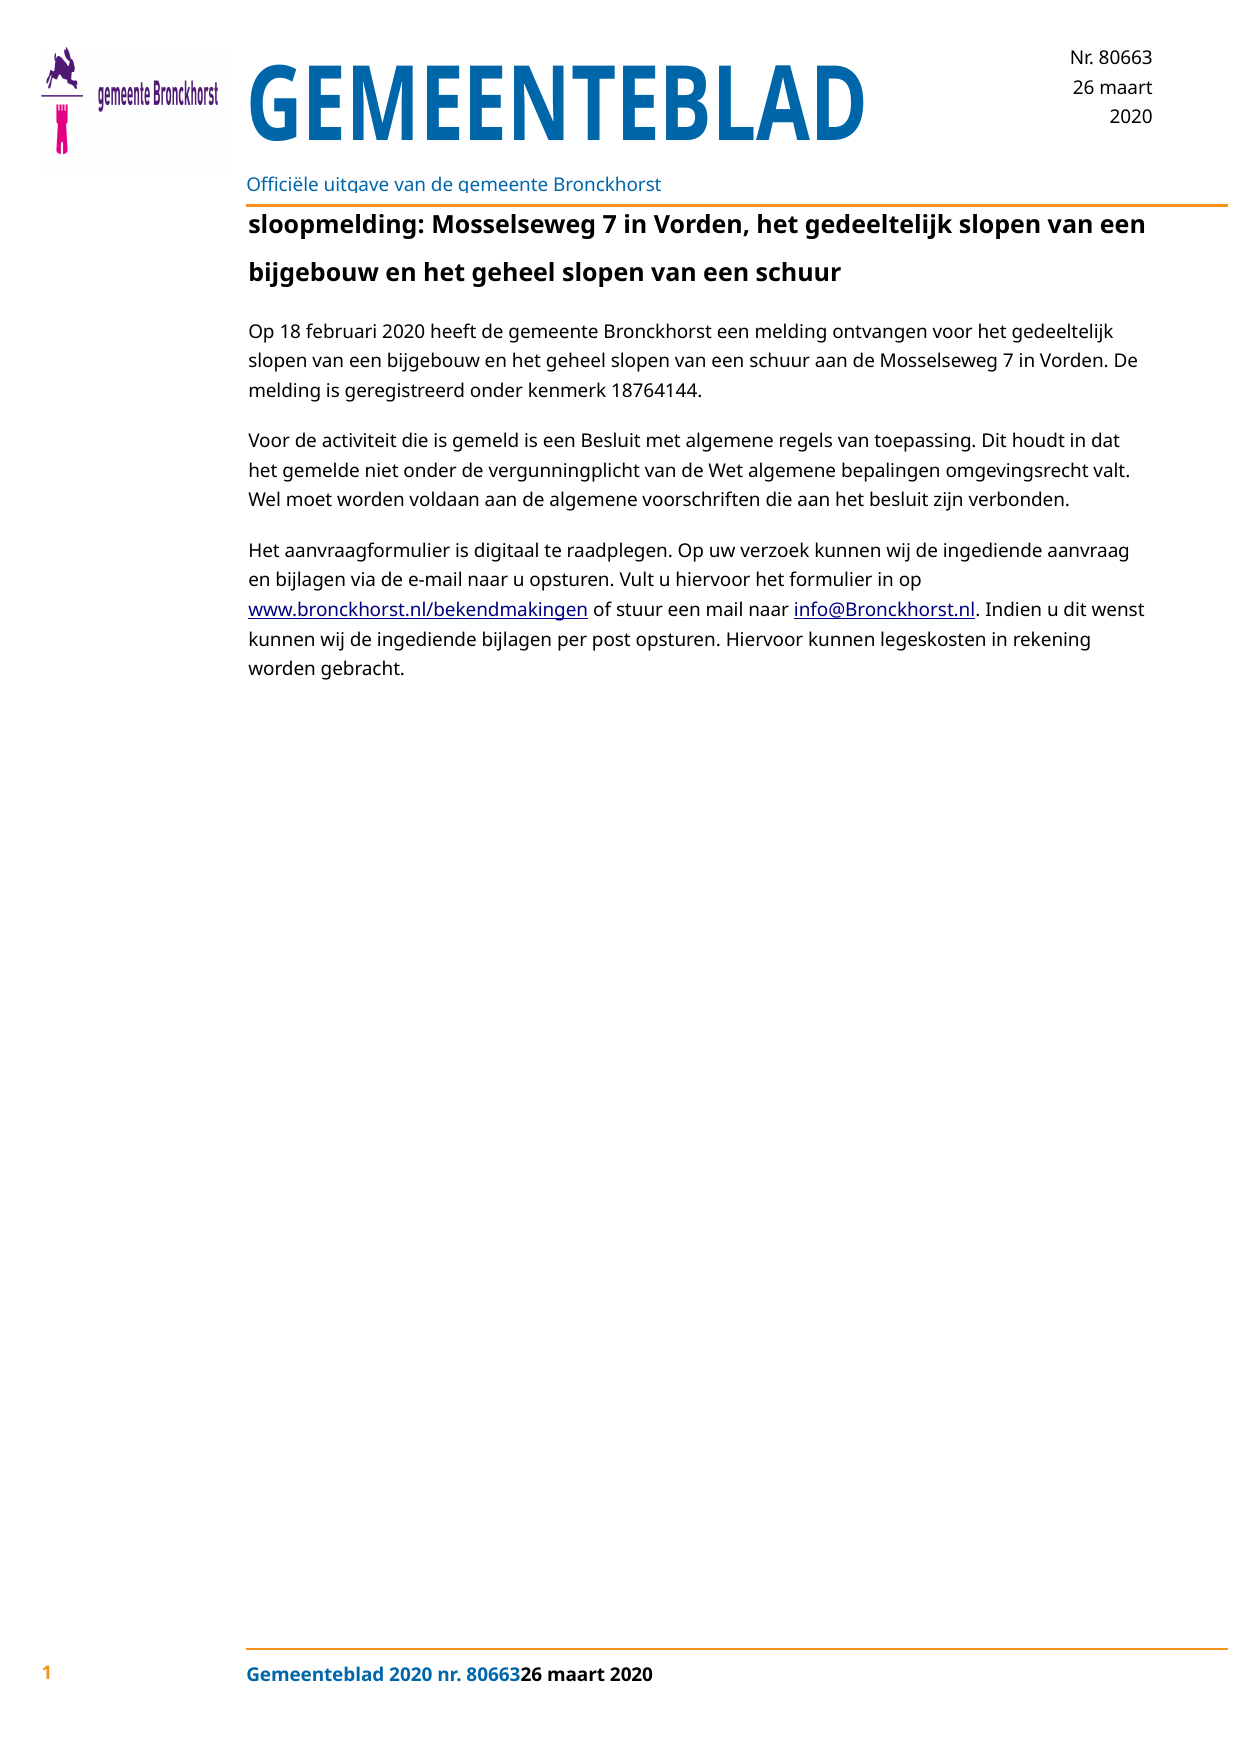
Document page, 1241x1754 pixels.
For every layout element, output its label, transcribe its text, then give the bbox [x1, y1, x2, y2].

text Het aanvraagformulier is digitaal te raadplegen. Op uw verzoek kunnen wij de ingediende aanvraag en bijlagen via de e-mail naar u opsturen. Vult u hiervoor het formulier in op www.bronckhorst.nl/bekendmakingen of stuur een mail naar info@Bronckhorst.nl. Indien u dit wenst kunnen wij de ingediende bijlagen per post opsturen. Hiervoor kunnen legeskosten in rekening worden gebracht. [248, 537, 1152, 681]
text Voor de activiteit die is gemeld is een Besluit met algemene regels van toepassing. Dit houdt in dat het gemelde niet onder de vergunningplicht van de Wet algemene bepalingen omgevingsrecht valt. Wel moet worden voldaan aan de algemene voorschriften die aan het besluit zijn verbonden. [248, 427, 1152, 512]
text Op 18 februari 2020 heeft de gemeente Bronckhorst een melding ontvangen voor het gedeeltelijk slopen van een bijgebouw en het geheel slopen van een schuur aan de Mosselseweg 7 in Vorden. De melding is geregistreerd onder kenmerk 18764144. [248, 318, 1152, 403]
picture [41, 47, 231, 172]
text sloopmelding: Mosselseweg 7 in Vorden, het gedeeltelijk slopen van een bijgebouw en het geheel slopen van een schuur [248, 207, 1152, 288]
